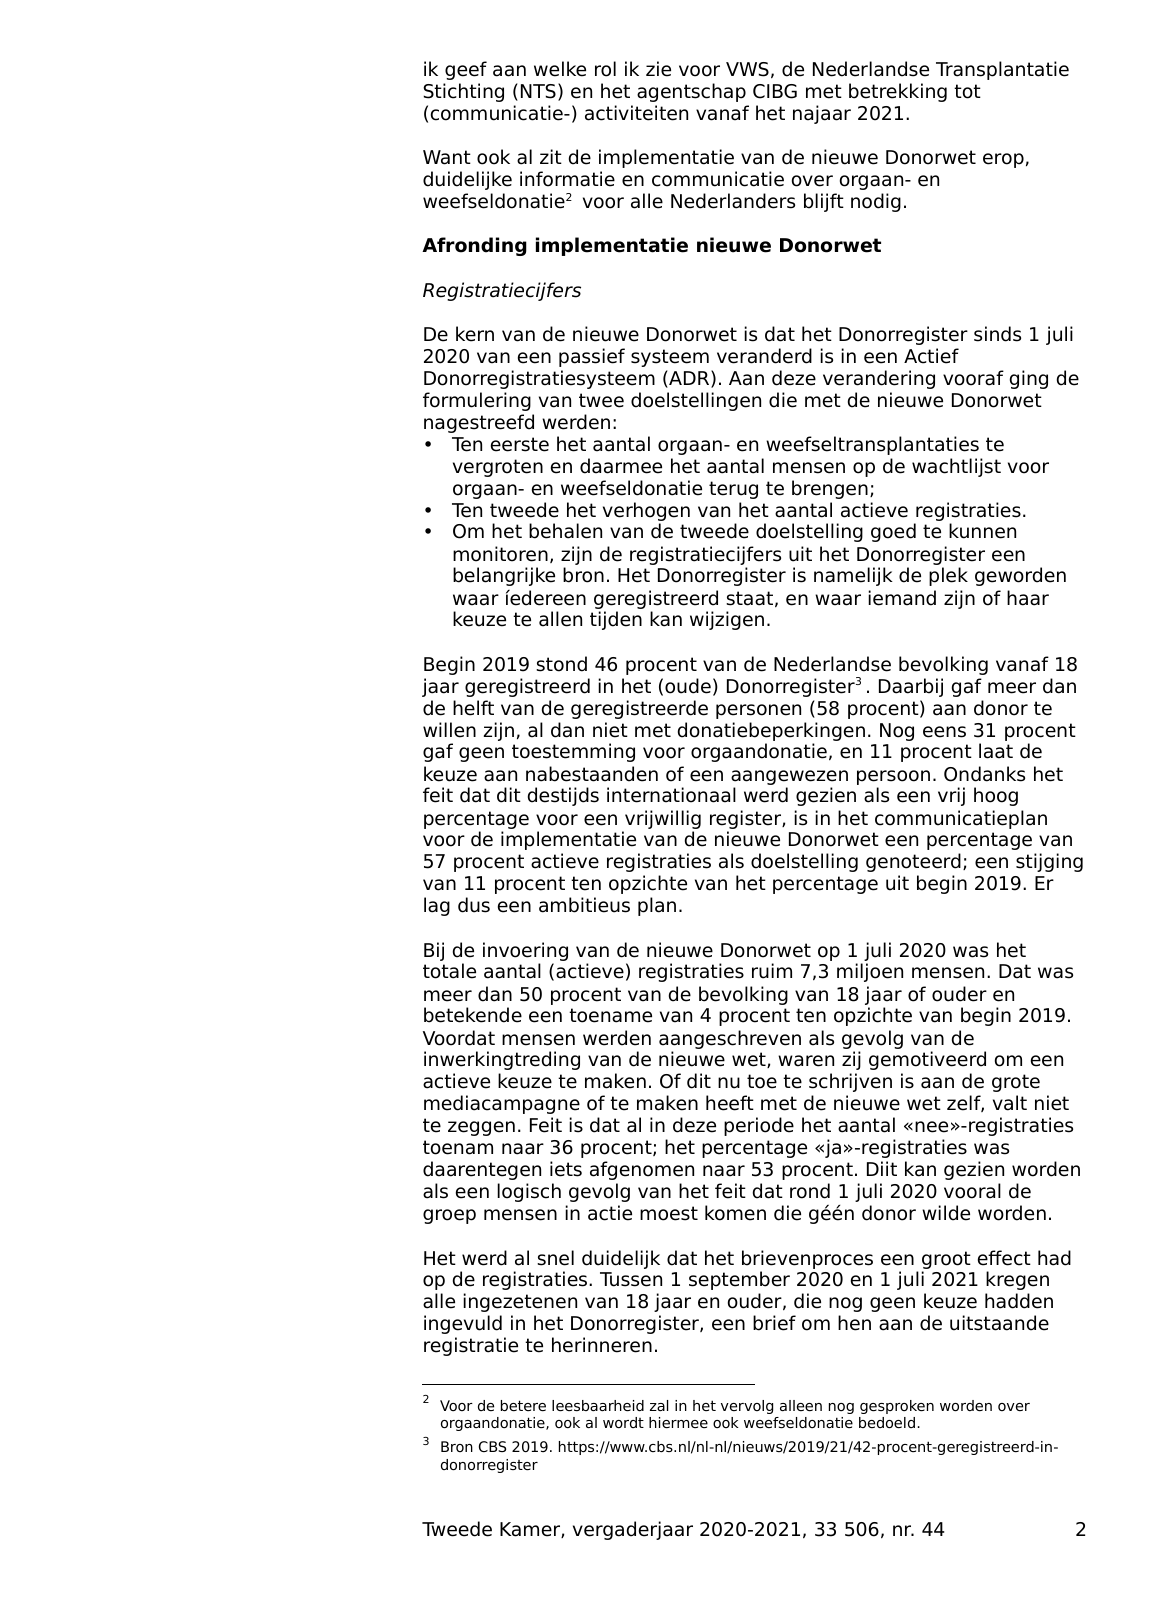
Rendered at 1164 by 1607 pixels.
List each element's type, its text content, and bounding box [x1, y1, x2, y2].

text • Ten eerste het aantal orgaan- en weefseltransplantaties te vergroten en daarmee het aantal mensen op de wachtlijst voor orgaan- en weefseldonatie terug te brengen; [422, 433, 1087, 499]
text Het werd al snel duidelijk dat het brievenproces een groot effect had op de registraties. Tussen 1 september 2020 en 1 juli 2021 kregen alle ingezetenen van 18 jaar en ouder, die nog geen keuze hadden ingevuld in het Donorregister, een brief om hen aan de uitstaande registratie te herinneren. [422, 1247, 1087, 1357]
text • Om het behalen van de tweede doelstelling goed te kunnen monitoren, zijn de registratiecijfers uit het Donorregister een belangrijke bron. Het Donorregister is namelijk de plek geworden waar íedereen geregistreerd staat, en waar iemand zijn of haar keuze te allen tijden kan wijzigen. [422, 521, 1087, 631]
text Want ook al zit de implementatie van de nieuwe Donorwet erop, duidelijke informatie en communicatie over orgaan- en weefseldonatie voor alle Nederlanders blijft nodig. [422, 147, 1087, 213]
text Bij de invoering van de nieuwe Donorwet op 1 juli 2020 was het totale aantal (actieve) registraties ruim 7,3 miljoen mensen. Dat was meer dan 50 procent van de bevolking van 18 jaar of ouder en betekende een toename van 4 procent ten opzichte van begin 2019. Voordat mensen werden aangeschreven als gevolg van de inwerkingtreding van de nieuwe wet, waren zij gemotiveerd om een actieve keuze te maken. Of dit nu toe te schrijven is aan de grote mediacampagne of te maken heeft met de nieuwe wet zelf, valt niet te zeggen. Feit is dat al in deze periode het aantal «nee»-registraties toenam naar 36 procent; het percentage «ja»-registraties was daarentegen iets afgenomen naar 53 procent. Diit kan gezien worden als een logisch gevolg van het feit dat rond 1 juli 2020 vooral de groep mensen in actie moest komen die géén donor wilde worden. [422, 939, 1087, 1225]
text Voor de betere leesbaarheid zal in het vervolg alleen nog gesproken worden over orgaandonatie, ook al wordt hiermee ook weefseldonatie bedoeld. [422, 1393, 1087, 1432]
text • Ten tweede het verhogen van het aantal actieve registraties. [422, 499, 1087, 521]
text Bron CBS 2019. https://www.cbs.nl/nl-nl/nieuws/2019/21/42-procent-geregistreerd-in-donorregister [422, 1435, 1087, 1474]
text De kern van de nieuwe Donorwet is dat het Donorregister sinds 1 juli 2020 van een passief systeem veranderd is in een Actief Donorregistratiesysteem (ADR). Aan deze verandering vooraf ging de formulering van twee doelstellingen die met de nieuwe Donorwet nagestreefd werden: [422, 324, 1087, 433]
subtitle Afronding implementatie nieuwe Donorwet [422, 235, 1087, 257]
subtitle Registratiecijfers [422, 279, 1087, 301]
text Begin 2019 stond 46 procent van de Nederlandse bevolking vanaf 18 jaar geregistreerd in het (oude) Donorregister. Daarbij gaf meer dan de helft van de geregistreerde personen (58 procent) aan donor te willen zijn, al dan niet met donatiebeperkingen. Nog eens 31 procent gaf geen toestemming voor orgaandonatie, en 11 procent laat de keuze aan nabestaanden of een aangewezen persoon. Ondanks het feit dat dit destijds internationaal werd gezien als een vrij hoog percentage voor een vrijwillig register, is in het communicatieplan voor de implementatie van de nieuwe Donorwet een percentage van 57 procent actieve registraties als doelstelling genoteerd; een stijging van 11 procent ten opzichte van het percentage uit begin 2019. Er lag dus een ambitieus plan. [422, 653, 1087, 917]
text ik geef aan welke rol ik zie voor VWS, de Nederlandse Transplantatie Stichting (NTS) en het agentschap CIBG met betrekking tot (communicatie-) activiteiten vanaf het najaar 2021. [422, 59, 1087, 125]
